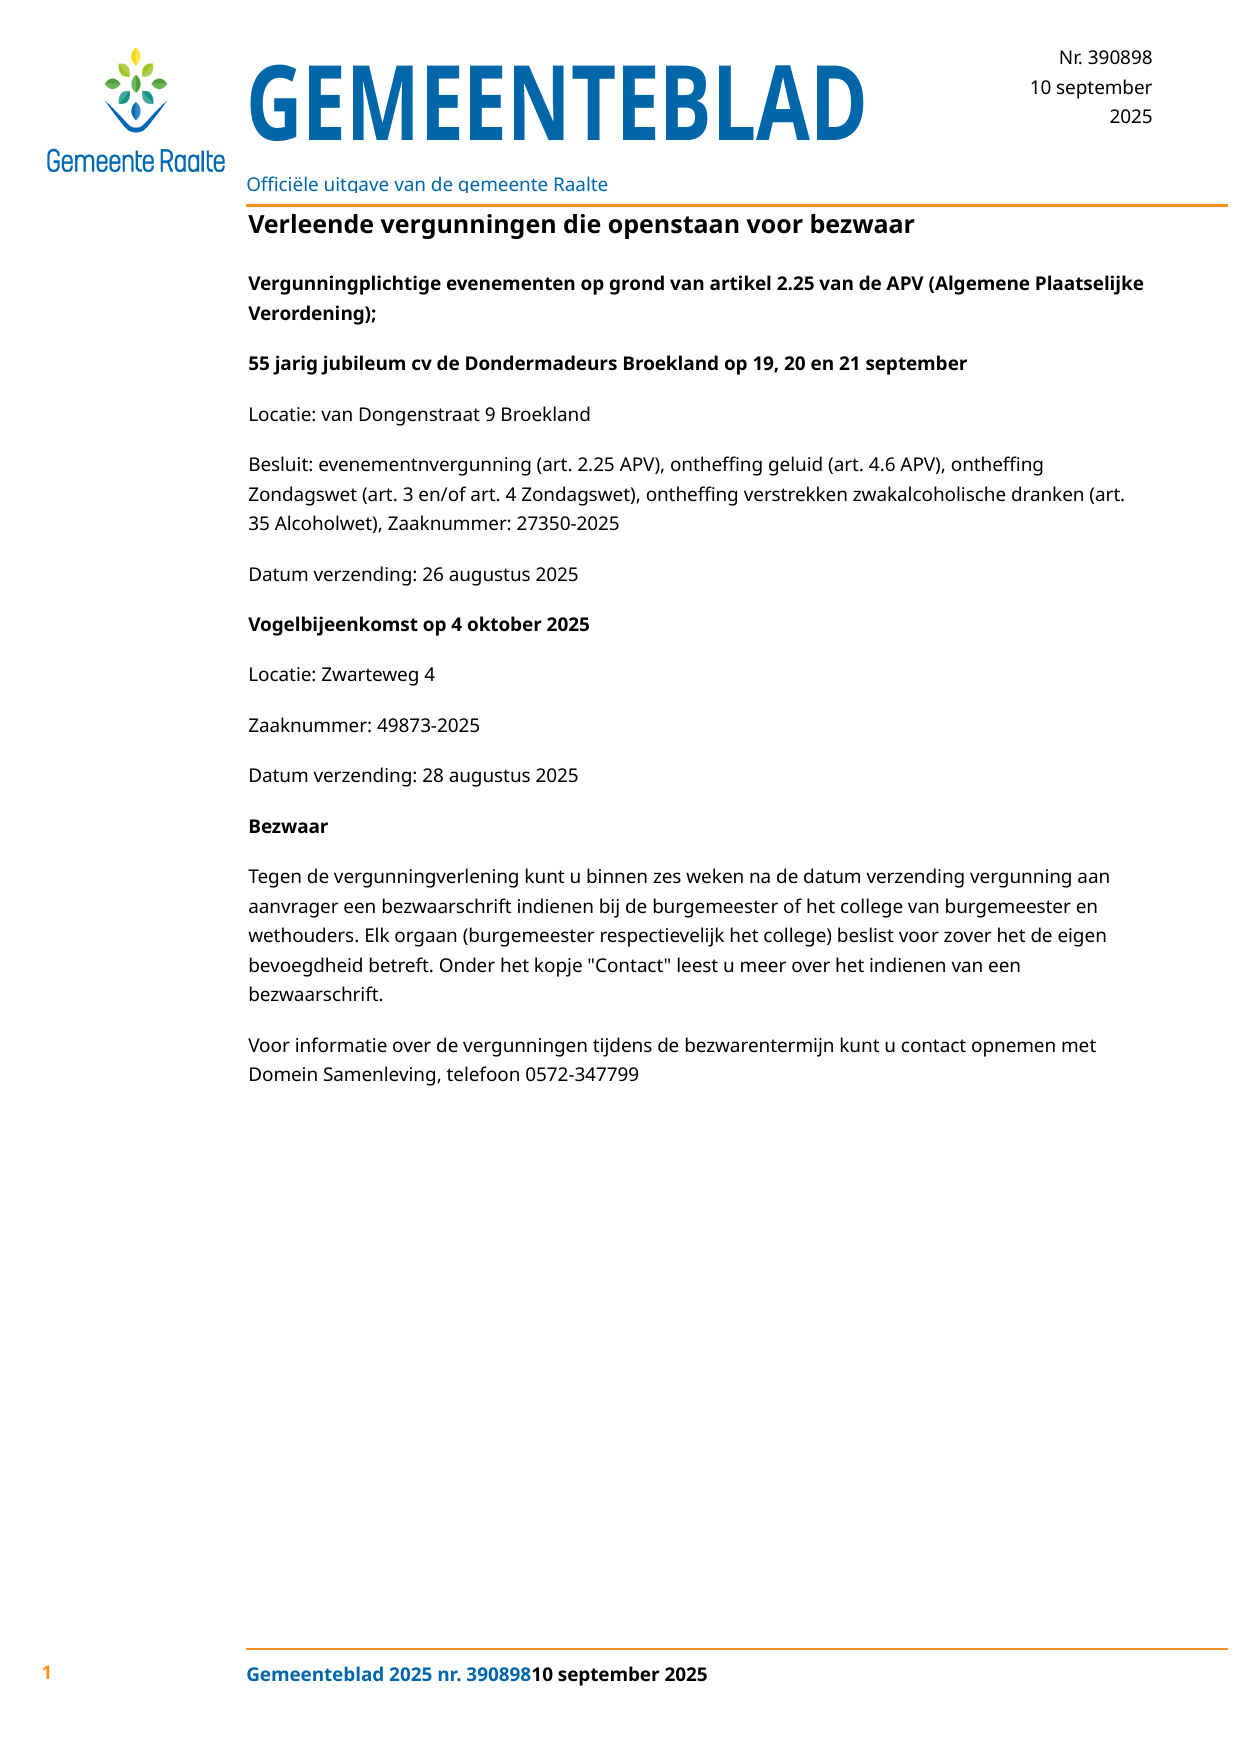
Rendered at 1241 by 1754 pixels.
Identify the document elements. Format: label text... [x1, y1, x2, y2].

text Datum verzending: 26 augustus 2025 [248, 561, 1152, 586]
text Verleende vergunningen die openstaan voor bezwaar [248, 207, 1152, 241]
text Locatie: van Dongenstraat 9 Broekland [248, 401, 1152, 426]
picture [41, 47, 231, 172]
text Vergunningplichtige evenementen op grond van artikel 2.25 van de APV (Algemene Plaatselijke Verordening); [248, 270, 1152, 326]
text Zaaknummer: 49873-2025 [248, 712, 1152, 738]
text Bezwaar [248, 813, 1152, 838]
text Voor informatie over de vergunningen tijdens de bezwarentermijn kunt u contact opnemen met Domein Samenleving, telefoon 0572-347799 [248, 1032, 1152, 1087]
text Locatie: Zwarteweg 4 [248, 662, 1152, 687]
text 55 jarig jubileum cv de Dondermadeurs Broekland op 19, 20 en 21 september [248, 350, 1152, 376]
text Besluit: evenementnvergunning (art. 2.25 APV), ontheffing geluid (art. 4.6 APV), ontheffing Zondagswet (art. 3 en/of art. 4 Zondagswet), ontheffing verstrekken zwakalcoholische dranken (art. 35 Alcoholwet), Zaaknummer: 27350-2025 [248, 451, 1152, 536]
text Tegen de vergunningverlening kunt u binnen zes weken na de datum verzending vergunning aan aanvrager een bezwaarschrift indienen bij de burgemeester of het college van burgemeester en wethouders. Elk orgaan (burgemeester respectievelijk het college) beslist voor zover het de eigen bevoegdheid betreft. Onder het kopje "Contact" leest u meer over het indienen van een bezwaarschrift. [248, 863, 1152, 1007]
text Vogelbijeenkomst op 4 oktober 2025 [248, 611, 1152, 637]
text Datum verzending: 28 augustus 2025 [248, 762, 1152, 788]
